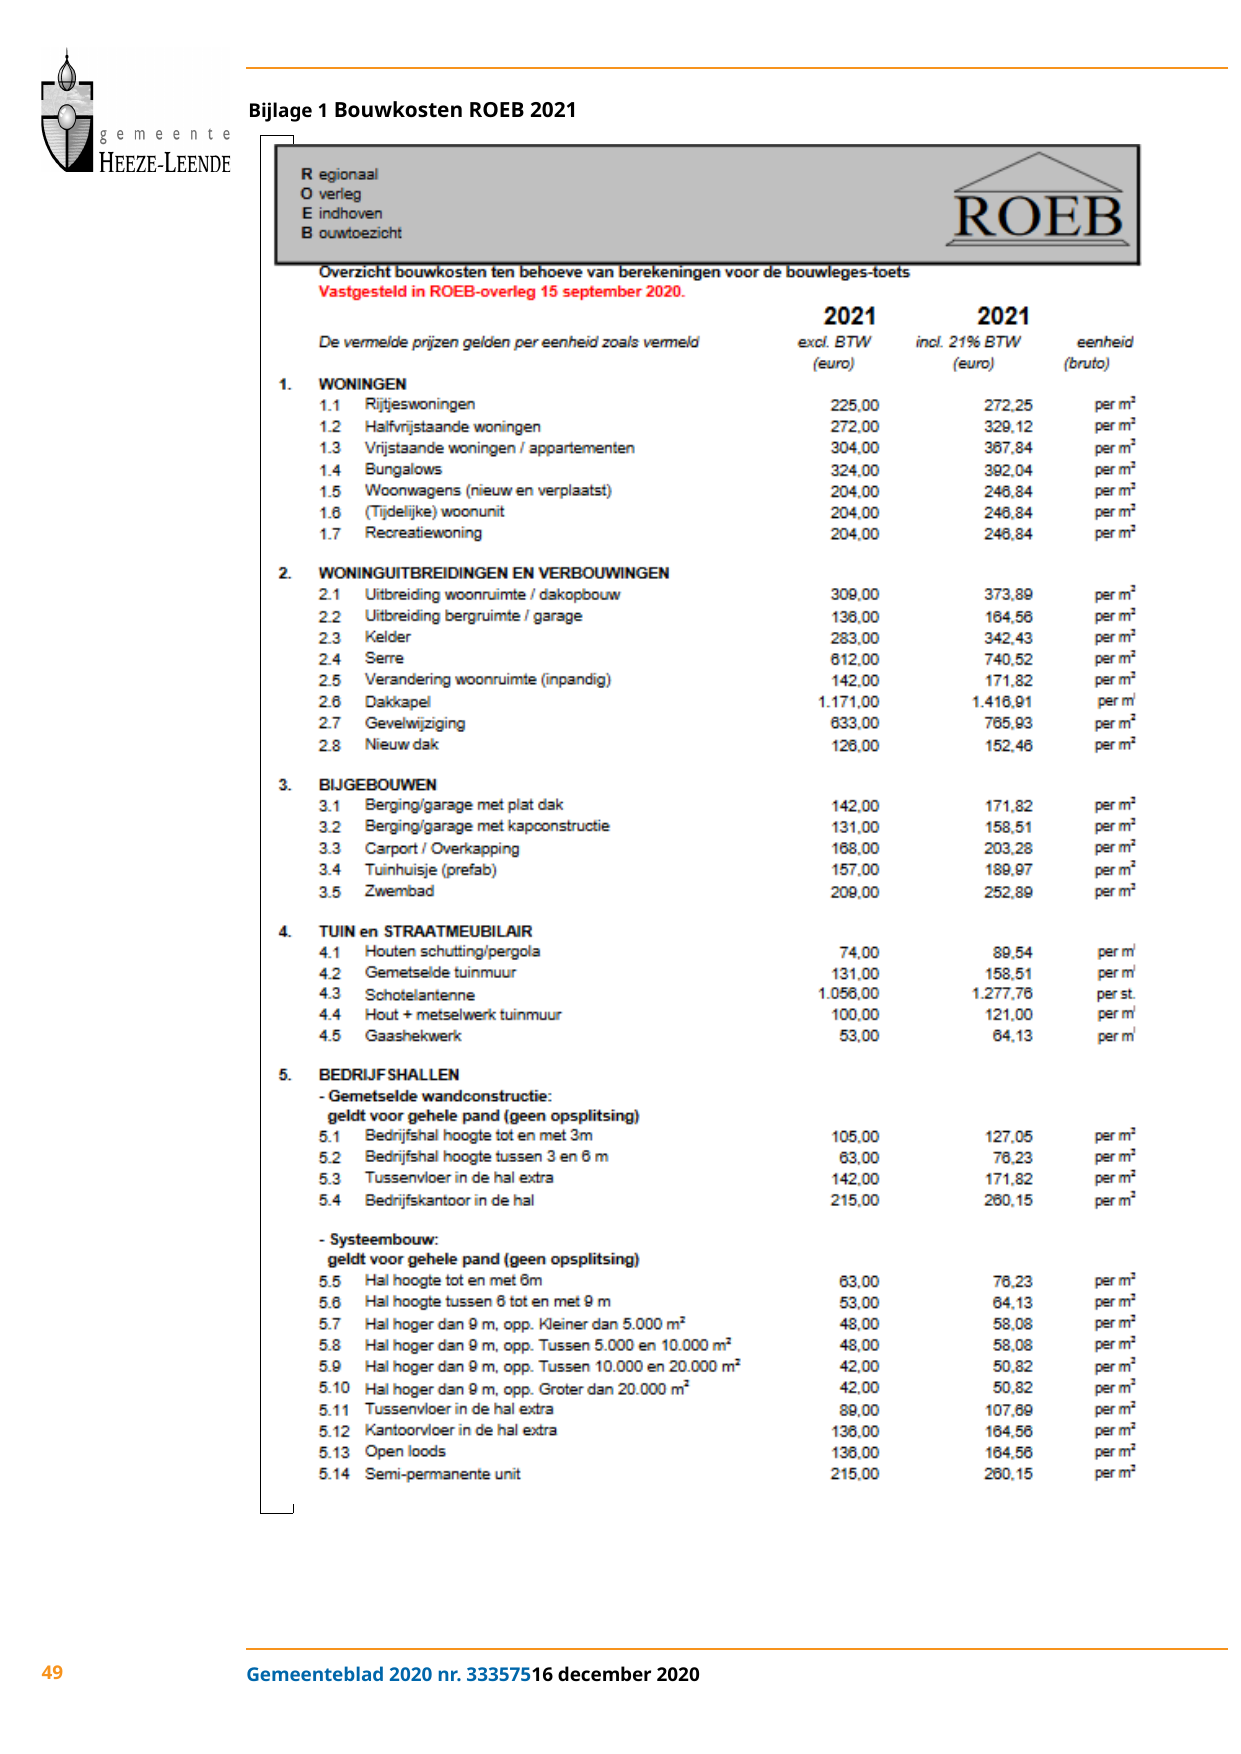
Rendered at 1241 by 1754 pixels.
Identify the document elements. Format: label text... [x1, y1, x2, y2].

picture [268, 144, 1155, 1504]
picture [41, 47, 231, 172]
text Bijlage 1 Bouwkosten ROEB 2021 [248, 95, 1152, 123]
